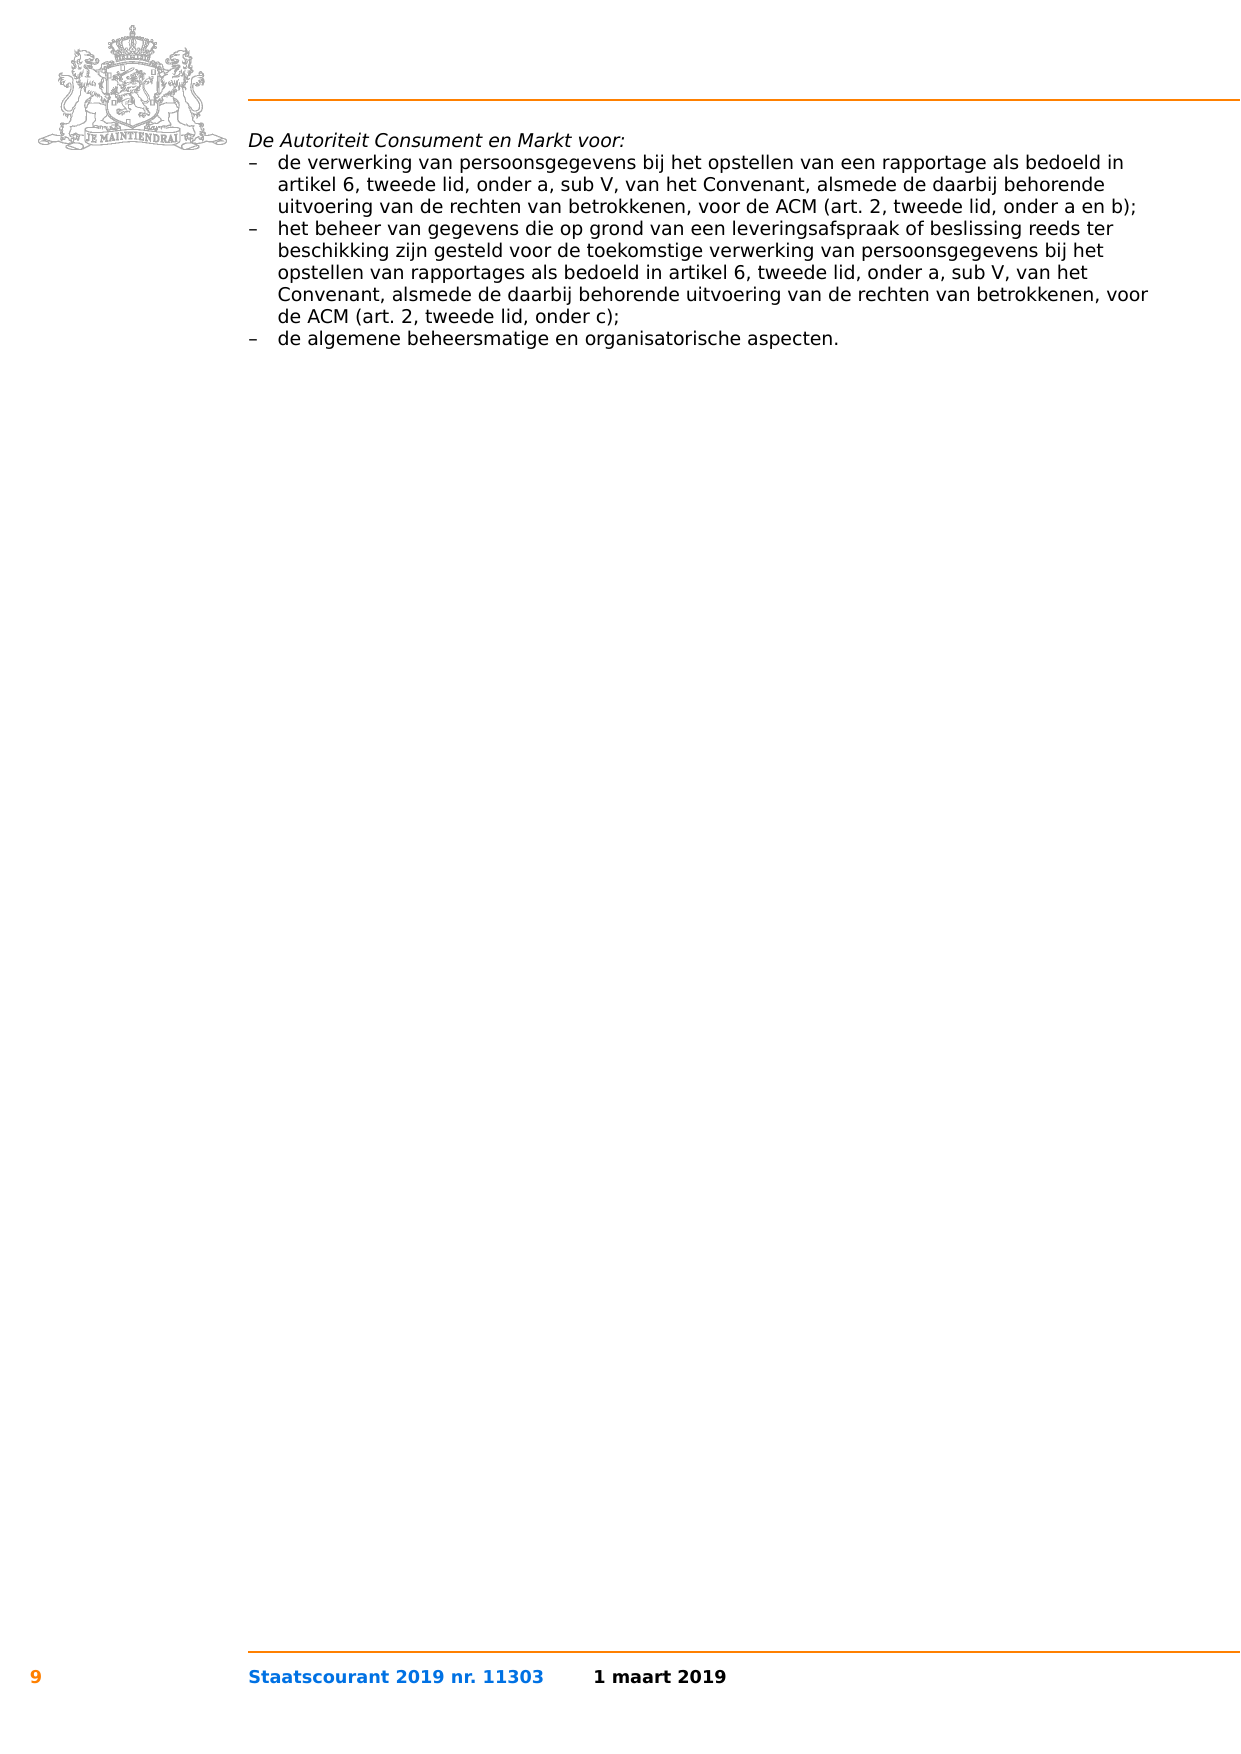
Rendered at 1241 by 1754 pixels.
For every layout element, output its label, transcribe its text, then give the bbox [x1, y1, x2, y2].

text – de algemene beheersmatige en organisatorische aspecten. [248, 328, 1163, 350]
picture [38, 25, 227, 150]
text – het beheer van gegevens die op grond van een leveringsafspraak of beslissing reeds ter beschikking zijn gesteld voor de toekomstige verwerking van persoonsgegevens bij het opstellen van rapportages als bedoeld in artikel 6, tweede lid, onder a, sub V, van het Convenant, alsmede de daarbij behorende uitvoering van de rechten van betrokkenen, voor de ACM (art. 2, tweede lid, onder c); [248, 218, 1163, 328]
text De Autoriteit Consument en Markt voor: [248, 130, 1163, 152]
text – de verwerking van persoonsgegevens bij het opstellen van een rapportage als bedoeld in artikel 6, tweede lid, onder a, sub V, van het Convenant, alsmede de daarbij behorende uitvoering van de rechten van betrokkenen, voor de ACM (art. 2, tweede lid, onder a en b); [248, 152, 1163, 218]
